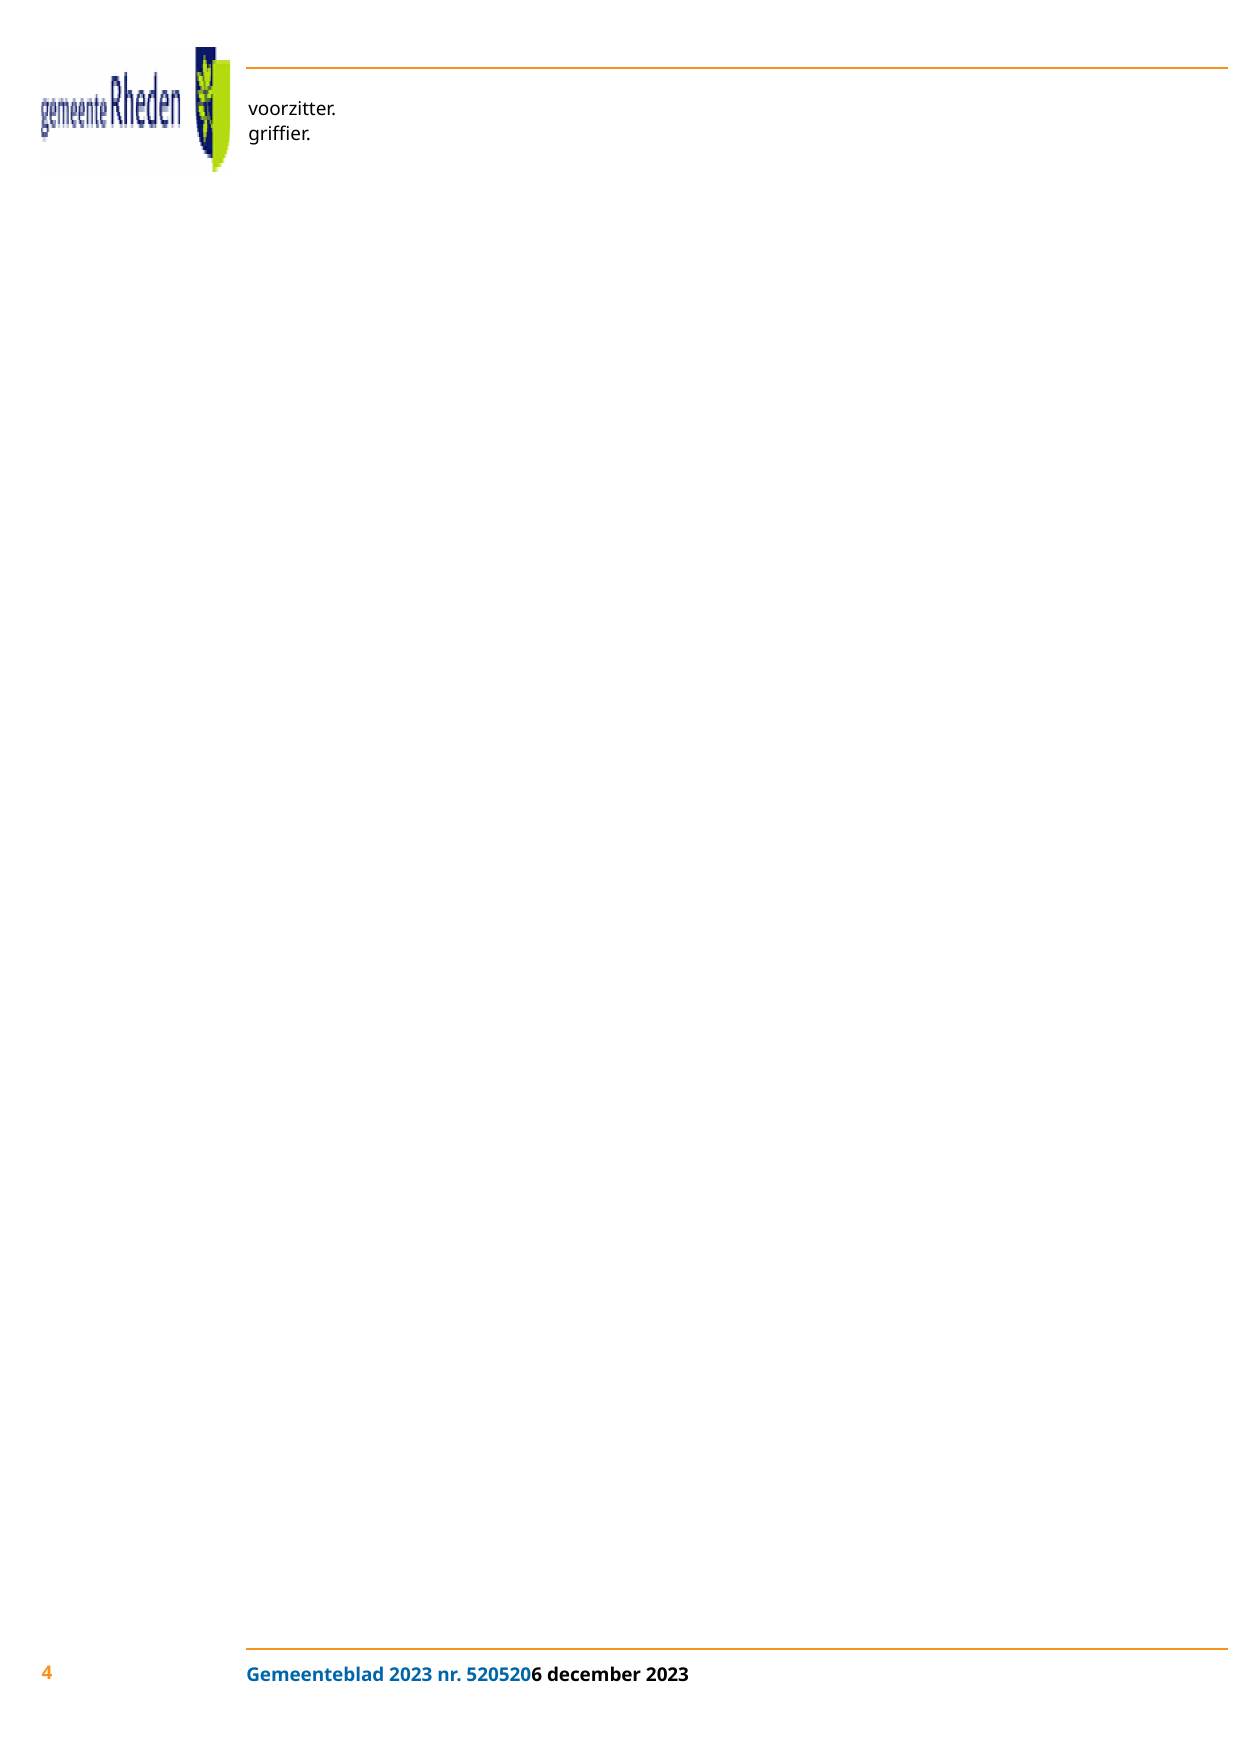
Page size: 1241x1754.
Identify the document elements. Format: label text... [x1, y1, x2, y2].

text griffier. [248, 121, 1152, 146]
picture [41, 47, 231, 172]
text voorzitter. [248, 95, 1152, 121]
